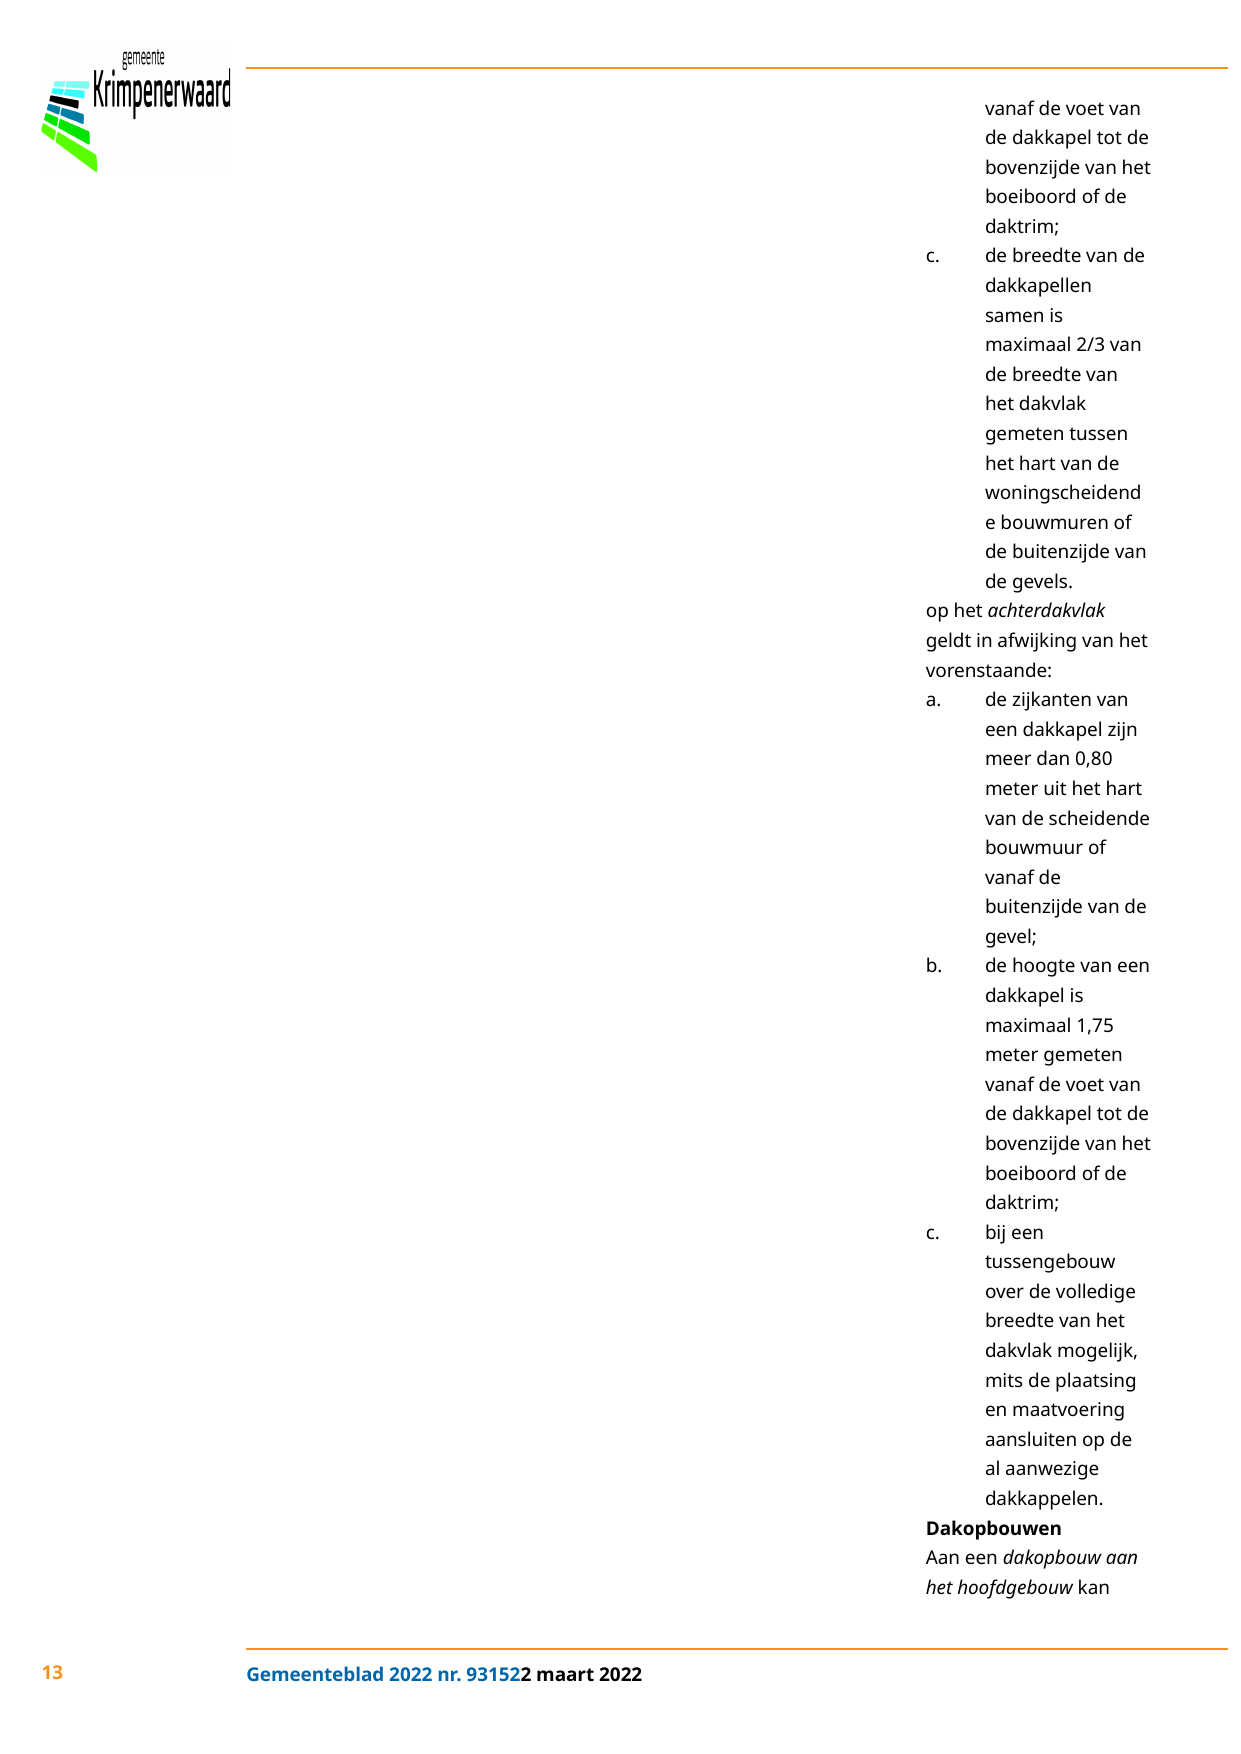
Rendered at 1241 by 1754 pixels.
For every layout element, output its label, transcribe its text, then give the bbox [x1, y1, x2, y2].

table_header [474, 95, 700, 1600]
picture [41, 47, 231, 172]
table_header vanaf de voet van de dakkapel tot de bovenzijde van het boeiboord of de daktrim; de breedte van de dakkapellen samen is maximaal 2/3 van de breedte van het dakvlak gemeten tussen het hart van de woningscheidende bouwmuren of de buitenzijde van de gevels. op het achterdakvlak geldt in afwijking van het vorenstaande: de zijkanten van een dakkapel zijn meer dan 0,80 meter uit het hart van de scheidende bouwmuur of vanaf de buitenzijde van de gevel; de hoogte van een dakkapel is maximaal 1,75 meter gemeten vanaf de voet van de dakkapel tot de bovenzijde van het boeiboord of de daktrim; bij een tussengebouw over de volledige breedte van het dakvlak mogelijk, mits de plaatsing en maatvoering aansluiten op de al aanwezige dakkappelen. Dakopbouwen Aan een dakopbouw aan het hoofdgebouw kan [926, 95, 1152, 1600]
table_header [700, 95, 926, 1600]
table_header [248, 95, 474, 1600]
